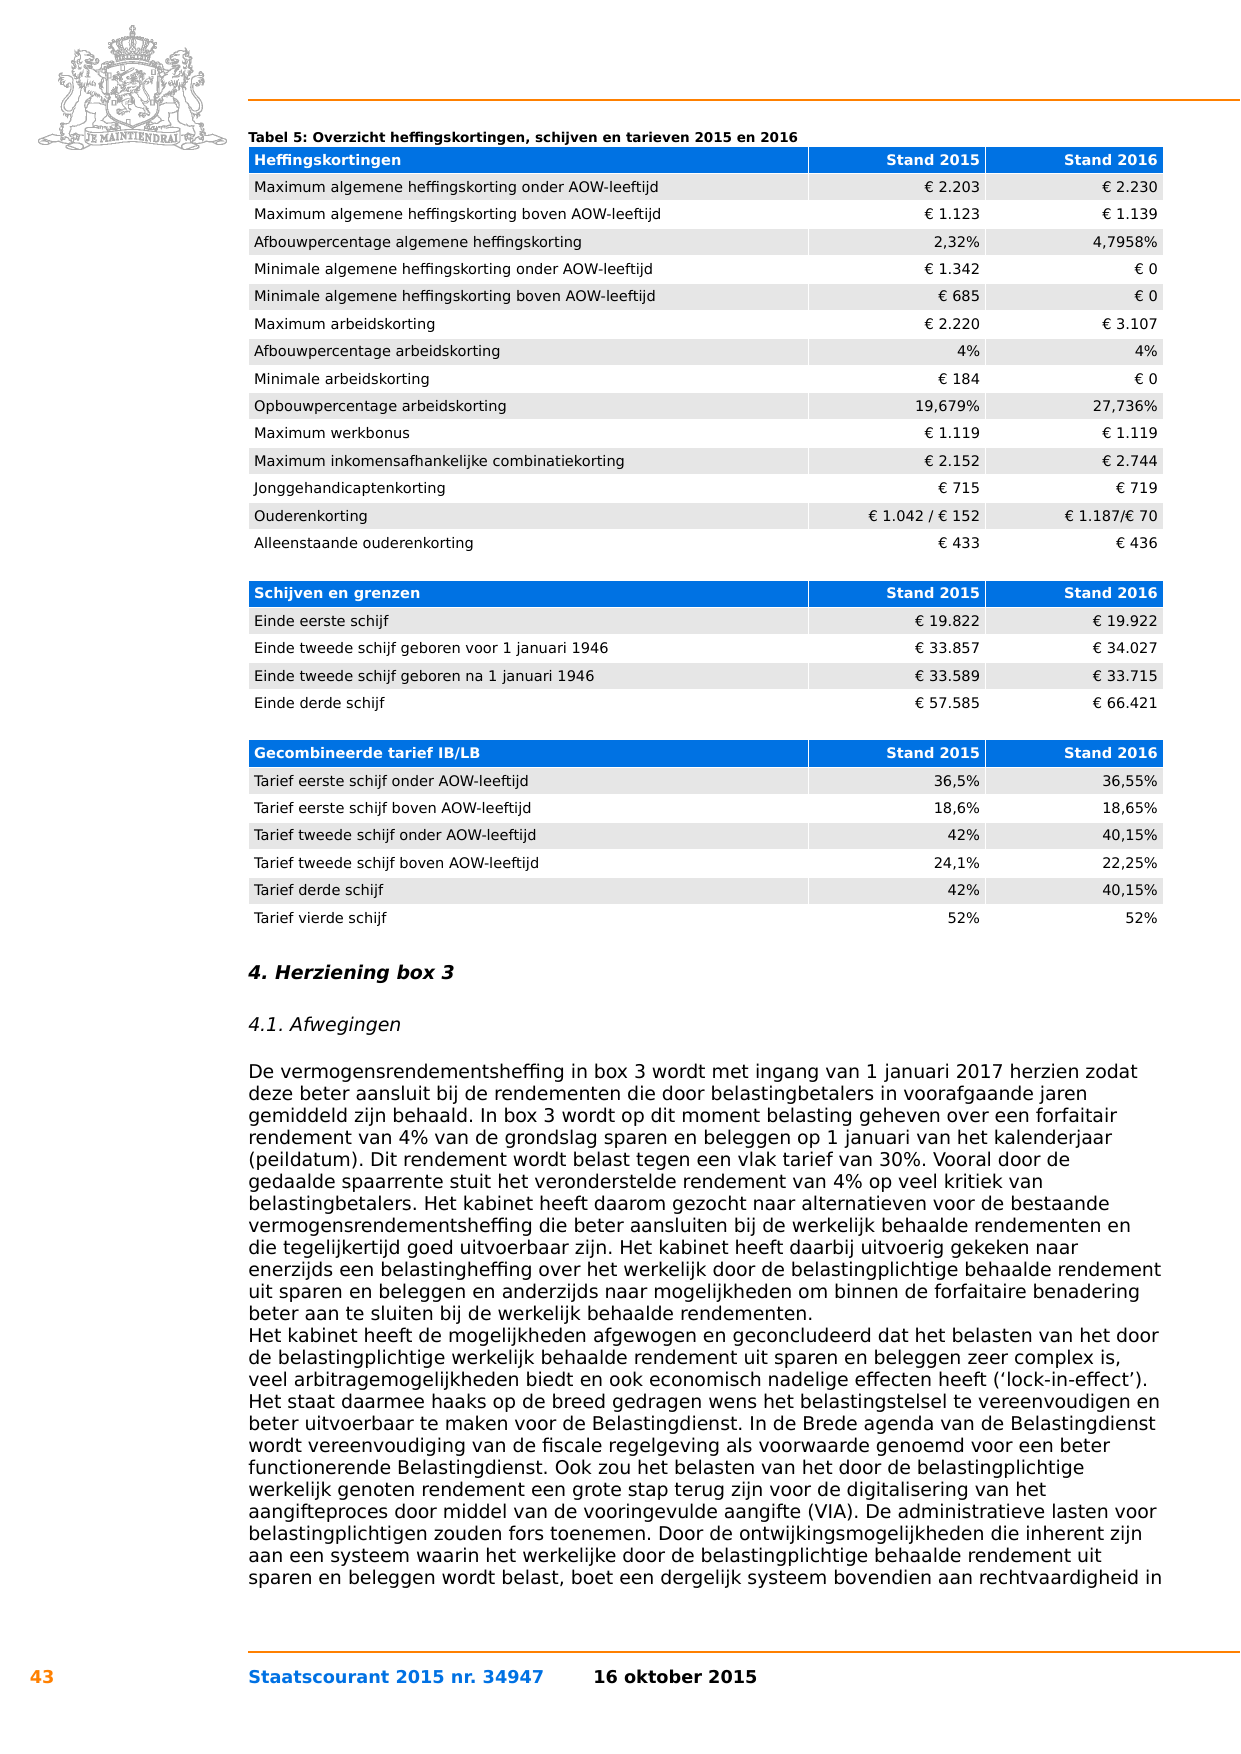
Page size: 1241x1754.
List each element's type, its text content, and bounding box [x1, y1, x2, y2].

table_cell 40,15% [986, 878, 1163, 904]
table_cell 22,25% [986, 850, 1163, 876]
text De vermogensrendementsheffing in box 3 wordt met ingang van 1 januari 2017 herzien zodat deze beter aansluit bij de rendementen die door belastingbetalers in voorafgaande jaren gemiddeld zijn behaald. In box 3 wordt op dit moment belasting geheven over een forfaitair rendement van 4% van de grondslag sparen en beleggen op 1 januari van het kalenderjaar (peildatum). Dit rendement wordt belast tegen een vlak tarief van 30%. Vooral door de gedaalde spaarrente stuit het veronderstelde rendement van 4% op veel kritiek van belastingbetalers. Het kabinet heeft daarom gezocht naar alternatieven voor de bestaande vermogensrendementsheffing die beter aansluiten bij de werkelijk behaalde rendementen en die tegelijkertijd goed uitvoerbaar zijn. Het kabinet heeft daarbij uitvoerig gekeken naar enerzijds een belastingheffing over het werkelijk door de belastingplichtige behaalde rendement uit sparen en beleggen en anderzijds naar mogelijkheden om binnen de forfaitaire benadering beter aan te sluiten bij de werkelijk behaalde rendementen. [248, 1061, 1163, 1325]
table_cell € 1.119 [986, 421, 1163, 447]
table_cell Maximum algemene heffingskorting boven AOW-leeftijd [249, 201, 808, 228]
table_cell 36,55% [986, 768, 1163, 794]
table_cell Heffingskortingen [249, 147, 808, 173]
table_cell Maximum inkomensafhankelijke combinatiekorting [249, 448, 808, 474]
subtitle 4. Herziening box 3 [248, 962, 1163, 984]
table_cell € 2.152 [809, 448, 985, 474]
table_cell Einde eerste schijf [249, 608, 808, 634]
text Het kabinet heeft de mogelijkheden afgewogen en geconcludeerd dat het belasten van het door de belastingplichtige werkelijk behaalde rendement uit sparen en beleggen zeer complex is, veel arbitragemogelijkheden biedt en ook economisch nadelige effecten heeft (‘lock-in-effect’). Het staat daarmee haaks op de breed gedragen wens het belastingstelsel te vereenvoudigen en beter uitvoerbaar te maken voor de Belastingdienst. In de Brede agenda van de Belastingdienst wordt vereenvoudiging van de fiscale regelgeving als voorwaarde genoemd voor een beter functionerende Belastingdienst. Ook zou het belasten van het door de belastingplichtige werkelijk genoten rendement een grote stap terug zijn voor de digitalisering van het aangifteproces door middel van de vooringevulde aangifte (VIA). De administratieve lasten voor belastingplichtigen zouden fors toenemen. Door de ontwijkingsmogelijkheden die inherent zijn aan een systeem waarin het werkelijke door de belastingplichtige behaalde rendement uit sparen en beleggen wordt belast, boet een dergelijk systeem bovendien aan rechtvaardigheid in [248, 1325, 1163, 1589]
table_cell 2,32% [809, 229, 985, 255]
table_cell 42% [809, 878, 985, 904]
table_cell Einde derde schijf [249, 690, 808, 716]
table_cell € 1.119 [809, 421, 985, 447]
table_cell Stand 2016 [986, 147, 1163, 173]
table_cell 18,6% [809, 795, 985, 822]
table_cell € 1.042 / € 152 [809, 503, 985, 529]
table_cell € 19.922 [986, 608, 1163, 634]
table_header Schijven en grenzen [249, 581, 808, 607]
table_cell Minimale arbeidskorting [249, 366, 808, 392]
subtitle 4.1. Afwegingen [248, 1014, 1163, 1036]
table_header Stand 2015 [809, 581, 985, 607]
table_cell Afbouwpercentage arbeidskorting [249, 339, 808, 365]
table_header Stand 2016 [986, 740, 1163, 767]
table_cell € 57.585 [809, 690, 985, 716]
table_cell € 19.822 [809, 608, 985, 634]
table_cell € 0 [986, 366, 1163, 392]
table_cell 18,65% [986, 795, 1163, 822]
table_cell € 33.589 [809, 663, 985, 689]
table_cell 24,1% [809, 850, 985, 876]
table_cell € 3.107 [986, 311, 1163, 337]
table_cell Tarief derde schijf [249, 878, 808, 904]
table_cell 52% [986, 905, 1163, 931]
table_cell € 685 [809, 284, 985, 310]
table_cell 4% [809, 339, 985, 365]
table_cell Tarief eerste schijf onder AOW-leeftijd [249, 768, 808, 794]
table_cell € 34.027 [986, 635, 1163, 662]
table_cell Afbouwpercentage algemene heffingskorting [249, 229, 808, 255]
table_cell Ouderenkorting [249, 503, 808, 529]
table_cell 4,7958% [986, 229, 1163, 255]
picture [38, 25, 227, 150]
table_cell Tarief eerste schijf boven AOW-leeftijd [249, 795, 808, 822]
table_cell € 66.421 [986, 690, 1163, 716]
table_cell 42% [809, 823, 985, 849]
table_cell Jonggehandicaptenkorting [249, 475, 808, 502]
table_cell 36,5% [809, 768, 985, 794]
table_cell € 2.203 [809, 174, 985, 200]
table_cell € 1.123 [809, 201, 985, 228]
table_header Stand 2016 [986, 581, 1163, 607]
table_cell € 2.220 [809, 311, 985, 337]
table_header Stand 2015 [809, 740, 985, 767]
table_cell Maximum arbeidskorting [249, 311, 808, 337]
table_cell € 0 [986, 256, 1163, 283]
table_cell € 1.187/€ 70 [986, 503, 1163, 529]
table_cell Tarief tweede schijf onder AOW-leeftijd [249, 823, 808, 849]
table_header Gecombineerde tarief IB/LB [249, 740, 808, 767]
table_cell Einde tweede schijf geboren voor 1 januari 1946 [249, 635, 808, 662]
table_cell 19,679% [809, 393, 985, 419]
table_cell 27,736% [986, 393, 1163, 419]
table_cell € 436 [986, 530, 1163, 557]
table_cell € 1.342 [809, 256, 985, 283]
table_cell € 184 [809, 366, 985, 392]
table_cell Minimale algemene heffingskorting onder AOW-leeftijd [249, 256, 808, 283]
table_cell € 33.715 [986, 663, 1163, 689]
table_cell Opbouwpercentage arbeidskorting [249, 393, 808, 419]
table_cell 4% [986, 339, 1163, 365]
table_cell € 2.744 [986, 448, 1163, 474]
table_cell Tarief tweede schijf boven AOW-leeftijd [249, 850, 808, 876]
table_cell Tarief vierde schijf [249, 905, 808, 931]
table_cell € 0 [986, 284, 1163, 310]
table_header Tabel 5: Overzicht heffingskortingen, schijven en tarieven 2015 en 2016 [248, 130, 1163, 146]
table_cell 52% [809, 905, 985, 931]
table_cell Einde tweede schijf geboren na 1 januari 1946 [249, 663, 808, 689]
table_cell Minimale algemene heffingskorting boven AOW-leeftijd [249, 284, 808, 310]
table_cell € 33.857 [809, 635, 985, 662]
table_cell € 719 [986, 475, 1163, 502]
table_cell Stand 2015 [809, 147, 985, 173]
table_cell € 2.230 [986, 174, 1163, 200]
table_cell Alleenstaande ouderenkorting [249, 530, 808, 557]
table_cell Maximum werkbonus [249, 421, 808, 447]
table_cell 40,15% [986, 823, 1163, 849]
table_cell € 715 [809, 475, 985, 502]
table_cell Maximum algemene heffingskorting onder AOW-leeftijd [249, 174, 808, 200]
table_cell € 1.139 [986, 201, 1163, 228]
table_cell € 433 [809, 530, 985, 557]
